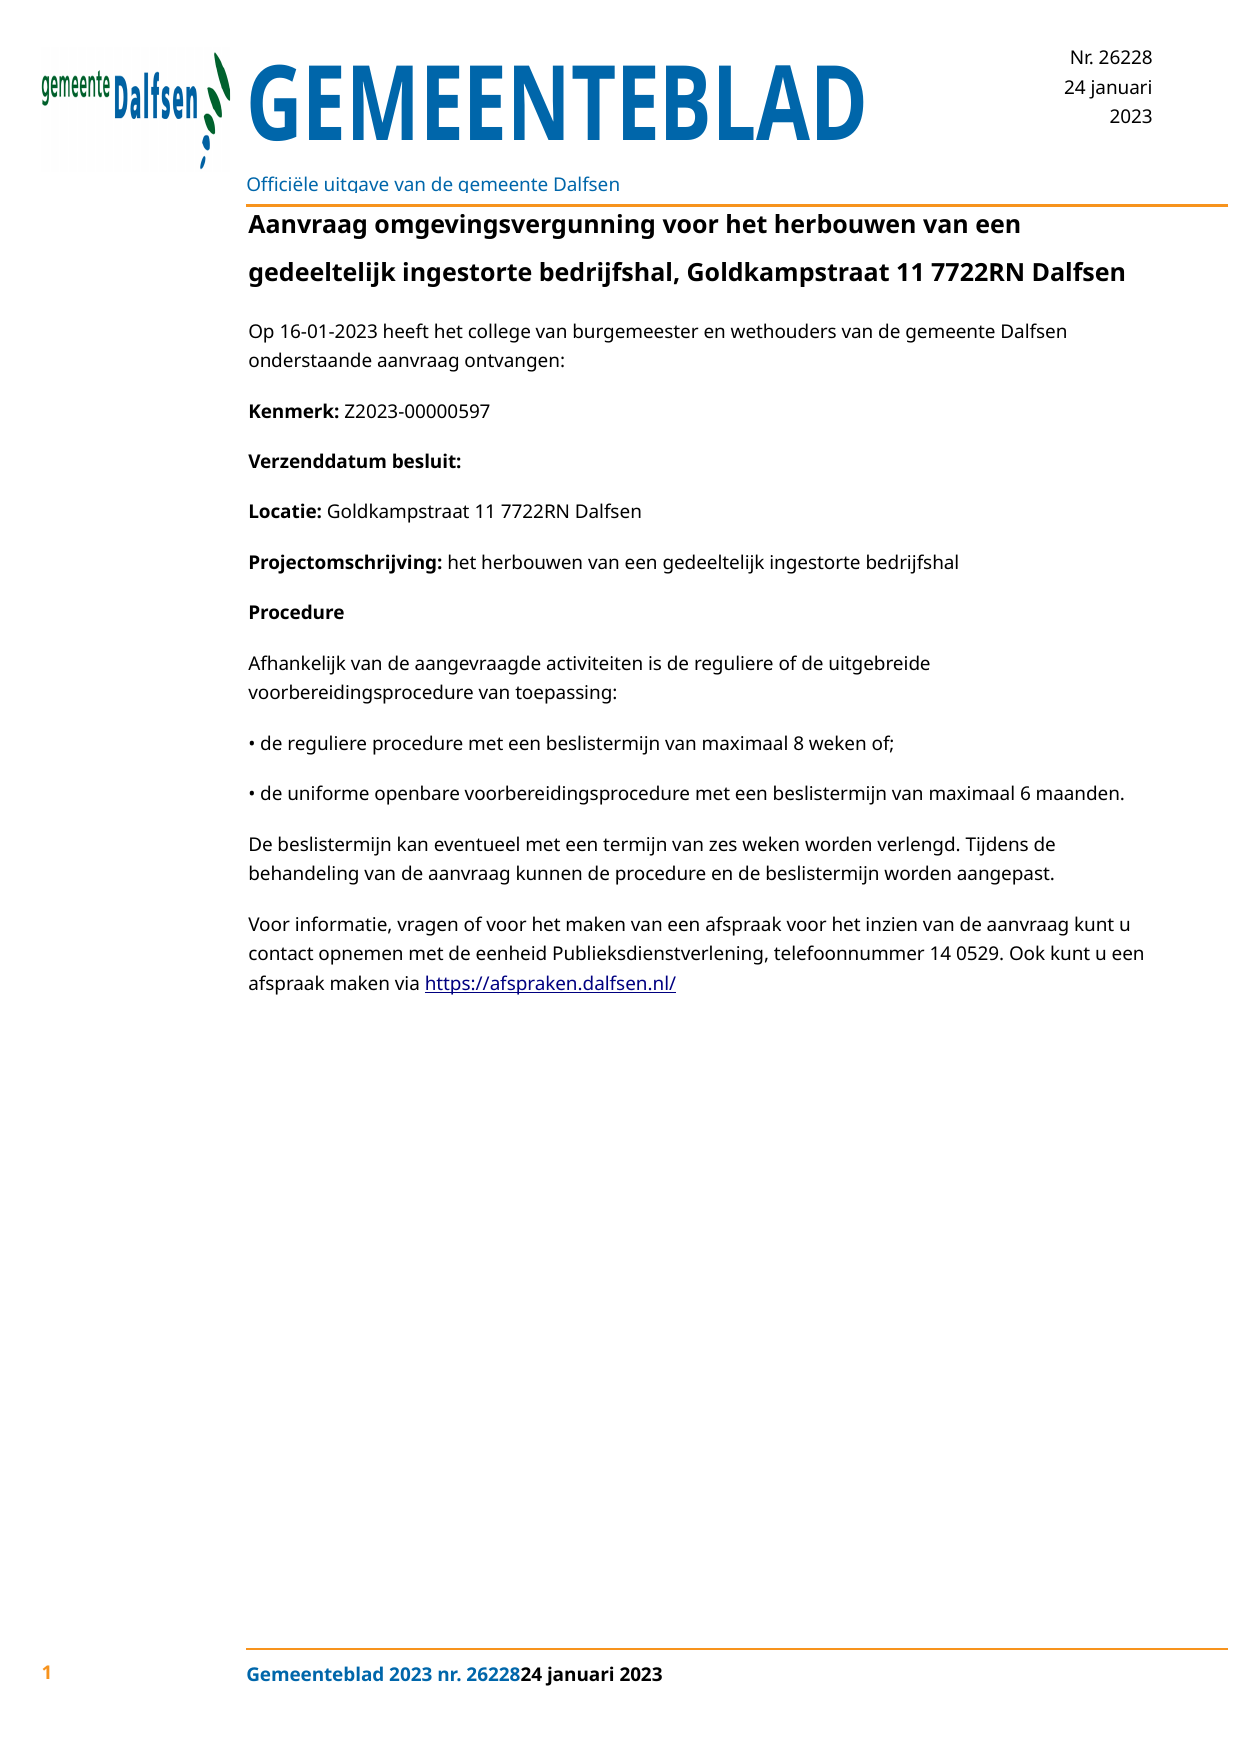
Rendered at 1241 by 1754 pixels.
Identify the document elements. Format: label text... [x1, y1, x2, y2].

text De beslistermijn kan eventueel met een termijn van zes weken worden verlengd. Tijdens de behandeling van de aanvraag kunnen de procedure en de beslistermijn worden aangepast. [248, 831, 1152, 886]
text Afhankelijk van de aangevraagde activiteiten is de reguliere of de uitgebreide voorbereidingsprocedure van toepassing: [248, 650, 1152, 705]
text • de reguliere procedure met een beslistermijn van maximaal 8 weken of; [248, 730, 1152, 756]
text Verzenddatum besluit: [248, 448, 1152, 474]
text Projectomschrijving: het herbouwen van een gedeeltelijk ingestorte bedrijfshal [248, 549, 1152, 575]
text • de uniforme openbare voorbereidingsprocedure met een beslistermijn van maximaal 6 maanden. [248, 780, 1152, 806]
text Kenmerk: Z2023-00000597 [248, 398, 1152, 424]
text Procedure [248, 599, 1152, 625]
picture [41, 47, 231, 172]
text Voor informatie, vragen of voor het maken van een afspraak voor het inzien van de aanvraag kunt u contact opnemen met de eenheid Publieksdienstverlening, telefoonnummer 14 0529. Ook kunt u een afspraak maken via https://afspraken.dalfsen.nl/ [248, 911, 1152, 996]
text Aanvraag omgevingsvergunning voor het herbouwen van een gedeeltelijk ingestorte bedrijfshal, Goldkampstraat 11 7722RN Dalfsen [248, 207, 1152, 288]
text Op 16-01-2023 heeft het college van burgemeester en wethouders van de gemeente Dalfsen onderstaande aanvraag ontvangen: [248, 318, 1152, 373]
text Locatie: Goldkampstraat 11 7722RN Dalfsen [248, 499, 1152, 524]
